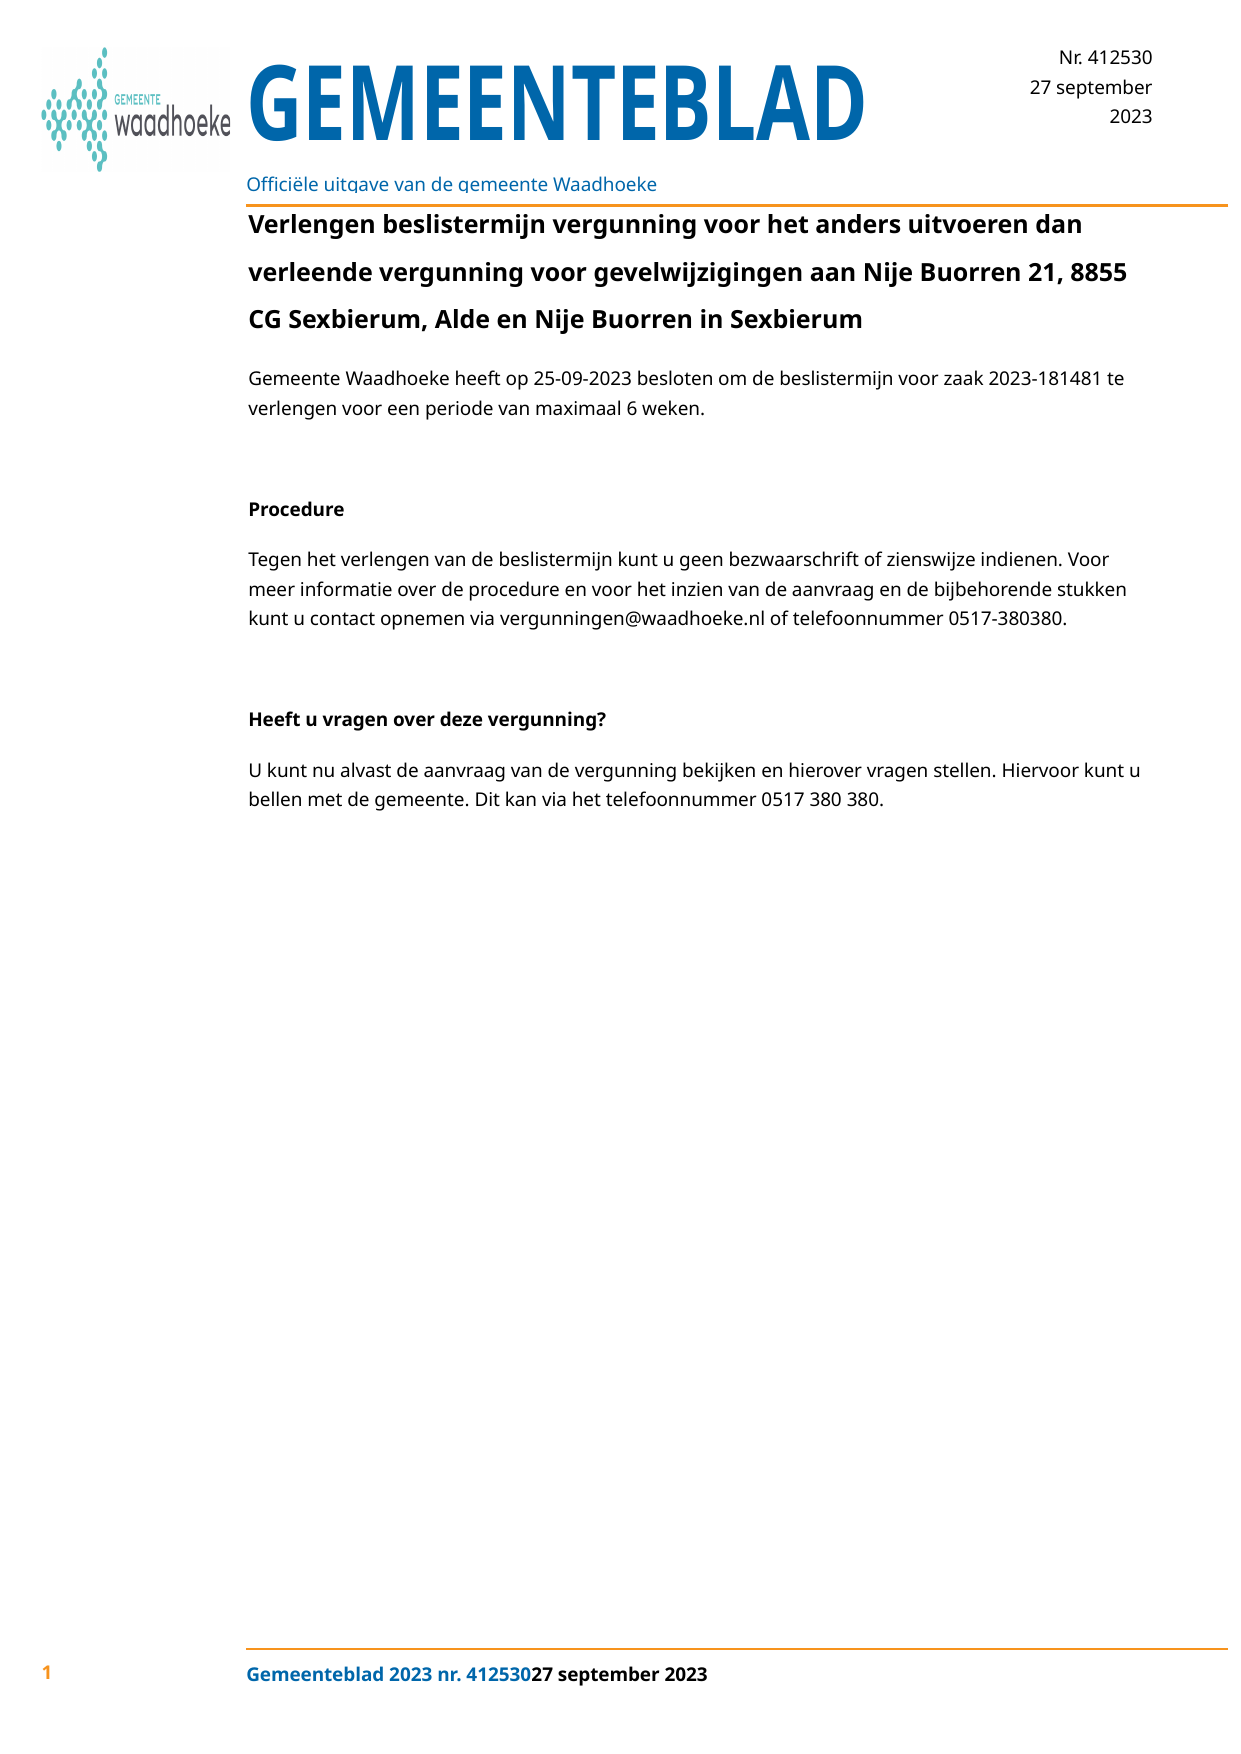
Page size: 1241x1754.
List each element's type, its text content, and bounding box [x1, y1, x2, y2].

text Verlengen beslistermijn vergunning voor het anders uitvoeren dan verleende vergunning voor gevelwijzigingen aan Nije Buorren 21, 8855 CG Sexbierum, Alde en Nije Buorren in Sexbierum [248, 207, 1152, 336]
text U kunt nu alvast de aanvraag van de vergunning bekijken en hierover vragen stellen. Hiervoor kunt u bellen met de gemeente. Dit kan via het telefoonnummer 0517 380 380. [248, 757, 1152, 812]
picture [41, 47, 231, 172]
text Procedure [248, 496, 1152, 522]
text Tegen het verlengen van de beslistermijn kunt u geen bezwaarschrift of zienswijze indienen. Voor meer informatie over de procedure en voor het inzien van de aanvraag en de bijbehorende stukken kunt u contact opnemen via vergunningen@waadhoeke.nl of telefoonnummer 0517-380380. [248, 546, 1152, 631]
text Heeft u vragen over deze vergunning? [248, 706, 1152, 732]
text Gemeente Waadhoeke heeft op 25-09-2023 besloten om de beslistermijn voor zaak 2023-181481 te verlengen voor een periode van maximaal 6 weken. [248, 366, 1152, 421]
